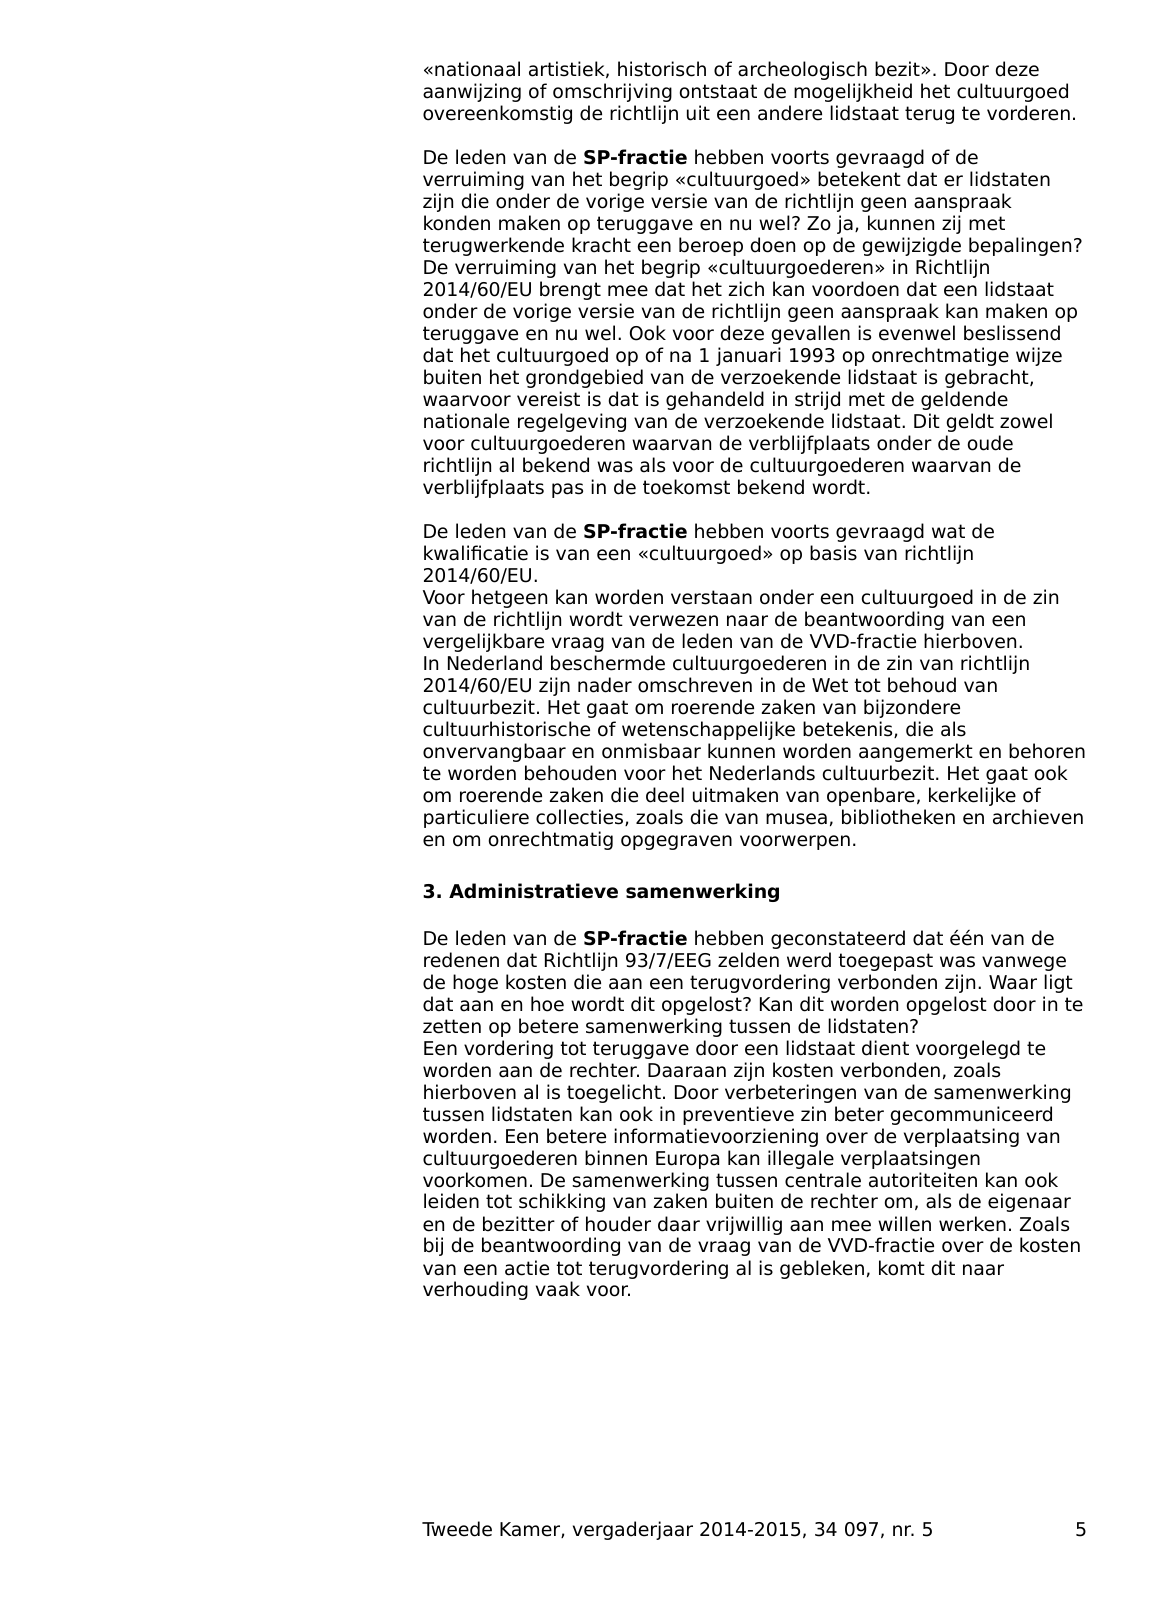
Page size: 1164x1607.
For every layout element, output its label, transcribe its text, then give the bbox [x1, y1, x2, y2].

text In Nederland beschermde cultuurgoederen in de zin van richtlijn 2014/60/EU zijn nader omschreven in de Wet tot behoud van cultuurbezit. Het gaat om roerende zaken van bijzondere cultuurhistorische of wetenschappelijke betekenis, die als onvervangbaar en onmisbaar kunnen worden aangemerkt en behoren te worden behouden voor het Nederlands cultuurbezit. Het gaat ook om roerende zaken die deel uitmaken van openbare, kerkelijke of particuliere collecties, zoals die van musea, bibliotheken en archieven en om onrechtmatig opgegraven voorwerpen. [422, 653, 1087, 851]
text Een vordering tot teruggave door een lidstaat dient voorgelegd te worden aan de rechter. Daaraan zijn kosten verbonden, zoals hierboven al is toegelicht. Door verbeteringen van de samenwerking tussen lidstaten kan ook in preventieve zin beter gecommuniceerd worden. Een betere informatievoorziening over de verplaatsing van cultuurgoederen binnen Europa kan illegale verplaatsingen voorkomen. De samenwerking tussen centrale autoriteiten kan ook leiden tot schikking van zaken buiten de rechter om, als de eigenaar en de bezitter of houder daar vrijwillig aan mee willen werken. Zoals bij de beantwoording van de vraag van de VVD-fractie over de kosten van een actie tot terugvordering al is gebleken, komt dit naar verhouding vaak voor. [422, 1038, 1087, 1301]
text Voor hetgeen kan worden verstaan onder een cultuurgoed in de zin van de richtlijn wordt verwezen naar de beantwoording van een vergelijkbare vraag van de leden van de VVD-fractie hierboven. [422, 587, 1087, 653]
text De leden van de SP-fractie hebben voorts gevraagd wat de kwalificatie is van een «cultuurgoed» op basis van richtlijn 2014/60/EU. [422, 521, 1087, 587]
text De leden van de SP-fractie hebben voorts gevraagd of de verruiming van het begrip «cultuurgoed» betekent dat er lidstaten zijn die onder de vorige versie van de richtlijn geen aanspraak konden maken op teruggave en nu wel? Zo ja, kunnen zij met terugwerkende kracht een beroep doen op de gewijzigde bepalingen? [422, 147, 1087, 257]
subtitle 3. Administratieve samenwerking [422, 881, 1087, 903]
text De verruiming van het begrip «cultuurgoederen» in Richtlijn 2014/60/EU brengt mee dat het zich kan voordoen dat een lidstaat onder de vorige versie van de richtlijn geen aanspraak kan maken op teruggave en nu wel. Ook voor deze gevallen is evenwel beslissend dat het cultuurgoed op of na 1 januari 1993 op onrechtmatige wijze buiten het grondgebied van de verzoekende lidstaat is gebracht, waarvoor vereist is dat is gehandeld in strijd met de geldende nationale regelgeving van de verzoekende lidstaat. Dit geldt zowel voor cultuurgoederen waarvan de verblijfplaats onder de oude richtlijn al bekend was als voor de cultuurgoederen waarvan de verblijfplaats pas in de toekomst bekend wordt. [422, 257, 1087, 499]
text «nationaal artistiek, historisch of archeologisch bezit». Door deze aanwijzing of omschrijving ontstaat de mogelijkheid het cultuurgoed overeenkomstig de richtlijn uit een andere lidstaat terug te vorderen. [422, 59, 1087, 125]
text De leden van de SP-fractie hebben geconstateerd dat één van de redenen dat Richtlijn 93/7/EEG zelden werd toegepast was vanwege de hoge kosten die aan een terugvordering verbonden zijn. Waar ligt dat aan en hoe wordt dit opgelost? Kan dit worden opgelost door in te zetten op betere samenwerking tussen de lidstaten? [422, 928, 1087, 1038]
